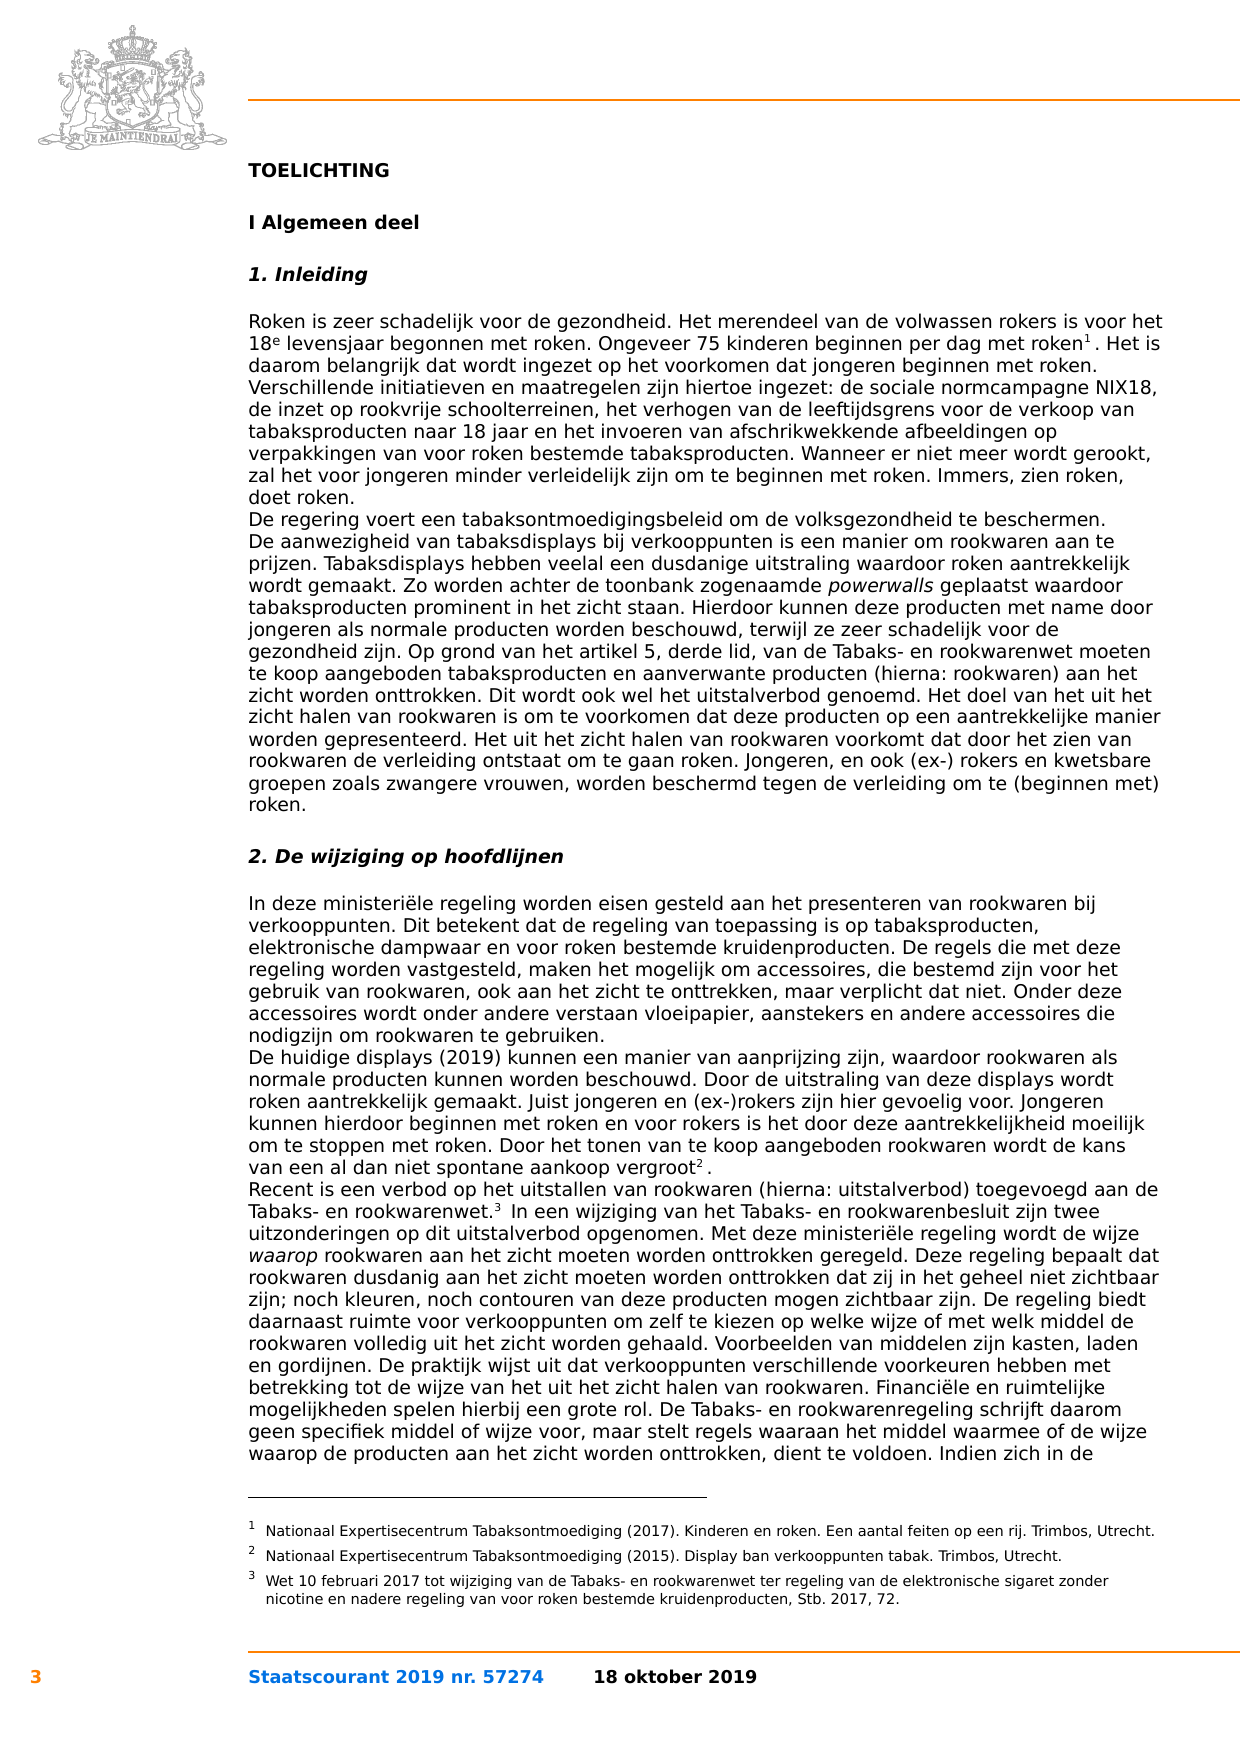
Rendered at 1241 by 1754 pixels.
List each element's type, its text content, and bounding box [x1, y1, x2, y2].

picture [38, 25, 227, 150]
text Nationaal Expertisecentrum Tabaksontmoediging (2017). Kinderen en roken. Een aantal feiten op een rij. Trimbos, Utrecht. [248, 1519, 1163, 1541]
text Roken is zeer schadelijk voor de gezondheid. Het merendeel van de volwassen rokers is voor het 18e levensjaar begonnen met roken. Ongeveer 75 kinderen beginnen per dag met roken. Het is daarom belangrijk dat wordt ingezet op het voorkomen dat jongeren beginnen met roken. Verschillende initiatieven en maatregelen zijn hiertoe ingezet: de sociale normcampagne NIX18, de inzet op rookvrije schoolterreinen, het verhogen van de leeftijdsgrens voor de verkoop van tabaksproducten naar 18 jaar en het invoeren van afschrikwekkende afbeeldingen op verpakkingen van voor roken bestemde tabaksproducten. Wanneer er niet meer wordt gerookt, zal het voor jongeren minder verleidelijk zijn om te beginnen met roken. Immers, zien roken, doet roken. [248, 311, 1163, 509]
subtitle 2. De wijziging op hoofdlijnen [248, 846, 1163, 868]
text Recent is een verbod op het uitstallen van rookwaren (hierna: uitstalverbod) toegevoegd aan de Tabaks- en rookwarenwet. In een wijziging van het Tabaks- en rookwarenbesluit zijn twee uitzonderingen op dit uitstalverbod opgenomen. Met deze ministeriële regeling wordt de wijze waarop rookwaren aan het zicht moeten worden onttrokken geregeld. Deze regeling bepaalt dat rookwaren dusdanig aan het zicht moeten worden onttrokken dat zij in het geheel niet zichtbaar zijn; noch kleuren, noch contouren van deze producten mogen zichtbaar zijn. De regeling biedt daarnaast ruimte voor verkooppunten om zelf te kiezen op welke wijze of met welk middel de rookwaren volledig uit het zicht worden gehaald. Voorbeelden van middelen zijn kasten, laden en gordijnen. De praktijk wijst uit dat verkooppunten verschillende voorkeuren hebben met betrekking tot de wijze van het uit het zicht halen van rookwaren. Financiële en ruimtelijke mogelijkheden spelen hierbij een grote rol. De Tabaks- en rookwarenregeling schrijft daarom geen specifiek middel of wijze voor, maar stelt regels waaraan het middel waarmee of de wijze waarop de producten aan het zicht worden onttrokken, dient te voldoen. Indien zich in de [248, 1179, 1163, 1465]
text In deze ministeriële regeling worden eisen gesteld aan het presenteren van rookwaren bij verkooppunten. Dit betekent dat de regeling van toepassing is op tabaksproducten, elektronische dampwaar en voor roken bestemde kruidenproducten. De regels die met deze regeling worden vastgesteld, maken het mogelijk om accessoires, die bestemd zijn voor het gebruik van rookwaren, ook aan het zicht te onttrekken, maar verplicht dat niet. Onder deze accessoires wordt onder andere verstaan vloeipapier, aanstekers en andere accessoires die nodigzijn om rookwaren te gebruiken. [248, 893, 1163, 1047]
text De huidige displays (2019) kunnen een manier van aanprijzing zijn, waardoor rookwaren als normale producten kunnen worden beschouwd. Door de uitstraling van deze displays wordt roken aantrekkelijk gemaakt. Juist jongeren en (ex-)rokers zijn hier gevoelig voor. Jongeren kunnen hierdoor beginnen met roken en voor rokers is het door deze aantrekkelijkheid moeilijk om te stoppen met roken. Door het tonen van te koop aangeboden rookwaren wordt de kans van een al dan niet spontane aankoop vergroot. [248, 1047, 1163, 1179]
text De aanwezigheid van tabaksdisplays bij verkooppunten is een manier om rookwaren aan te prijzen. Tabaksdisplays hebben veelal een dusdanige uitstraling waardoor roken aantrekkelijk wordt gemaakt. Zo worden achter de toonbank zogenaamde powerwalls geplaatst waardoor tabaksproducten prominent in het zicht staan. Hierdoor kunnen deze producten met name door jongeren als normale producten worden beschouwd, terwijl ze zeer schadelijk voor de gezondheid zijn. Op grond van het artikel 5, derde lid, van de Tabaks- en rookwarenwet moeten te koop aangeboden tabaksproducten en aanverwante producten (hierna: rookwaren) aan het zicht worden onttrokken. Dit wordt ook wel het uitstalverbod genoemd. Het doel van het uit het zicht halen van rookwaren is om te voorkomen dat deze producten op een aantrekkelijke manier worden gepresenteerd. Het uit het zicht halen van rookwaren voorkomt dat door het zien van rookwaren de verleiding ontstaat om te gaan roken. Jongeren, en ook (ex-) rokers en kwetsbare groepen zoals zwangere vrouwen, worden beschermd tegen de verleiding om te (beginnen met) roken. [248, 531, 1163, 816]
text Nationaal Expertisecentrum Tabaksontmoediging (2015). Display ban verkooppunten tabak. Trimbos, Utrecht. [248, 1544, 1163, 1566]
text De regering voert een tabaksontmoedigingsbeleid om de volksgezondheid te beschermen. [248, 509, 1163, 531]
text Wet 10 februari 2017 tot wijziging van de Tabaks- en rookwarenwet ter regeling van de elektronische sigaret zonder nicotine en nadere regeling van voor roken bestemde kruidenproducten, Stb. 2017, 72. [248, 1569, 1163, 1608]
subtitle TOELICHTING [248, 160, 1163, 182]
subtitle I Algemeen deel [248, 212, 1163, 234]
subtitle 1. Inleiding [248, 264, 1163, 286]
